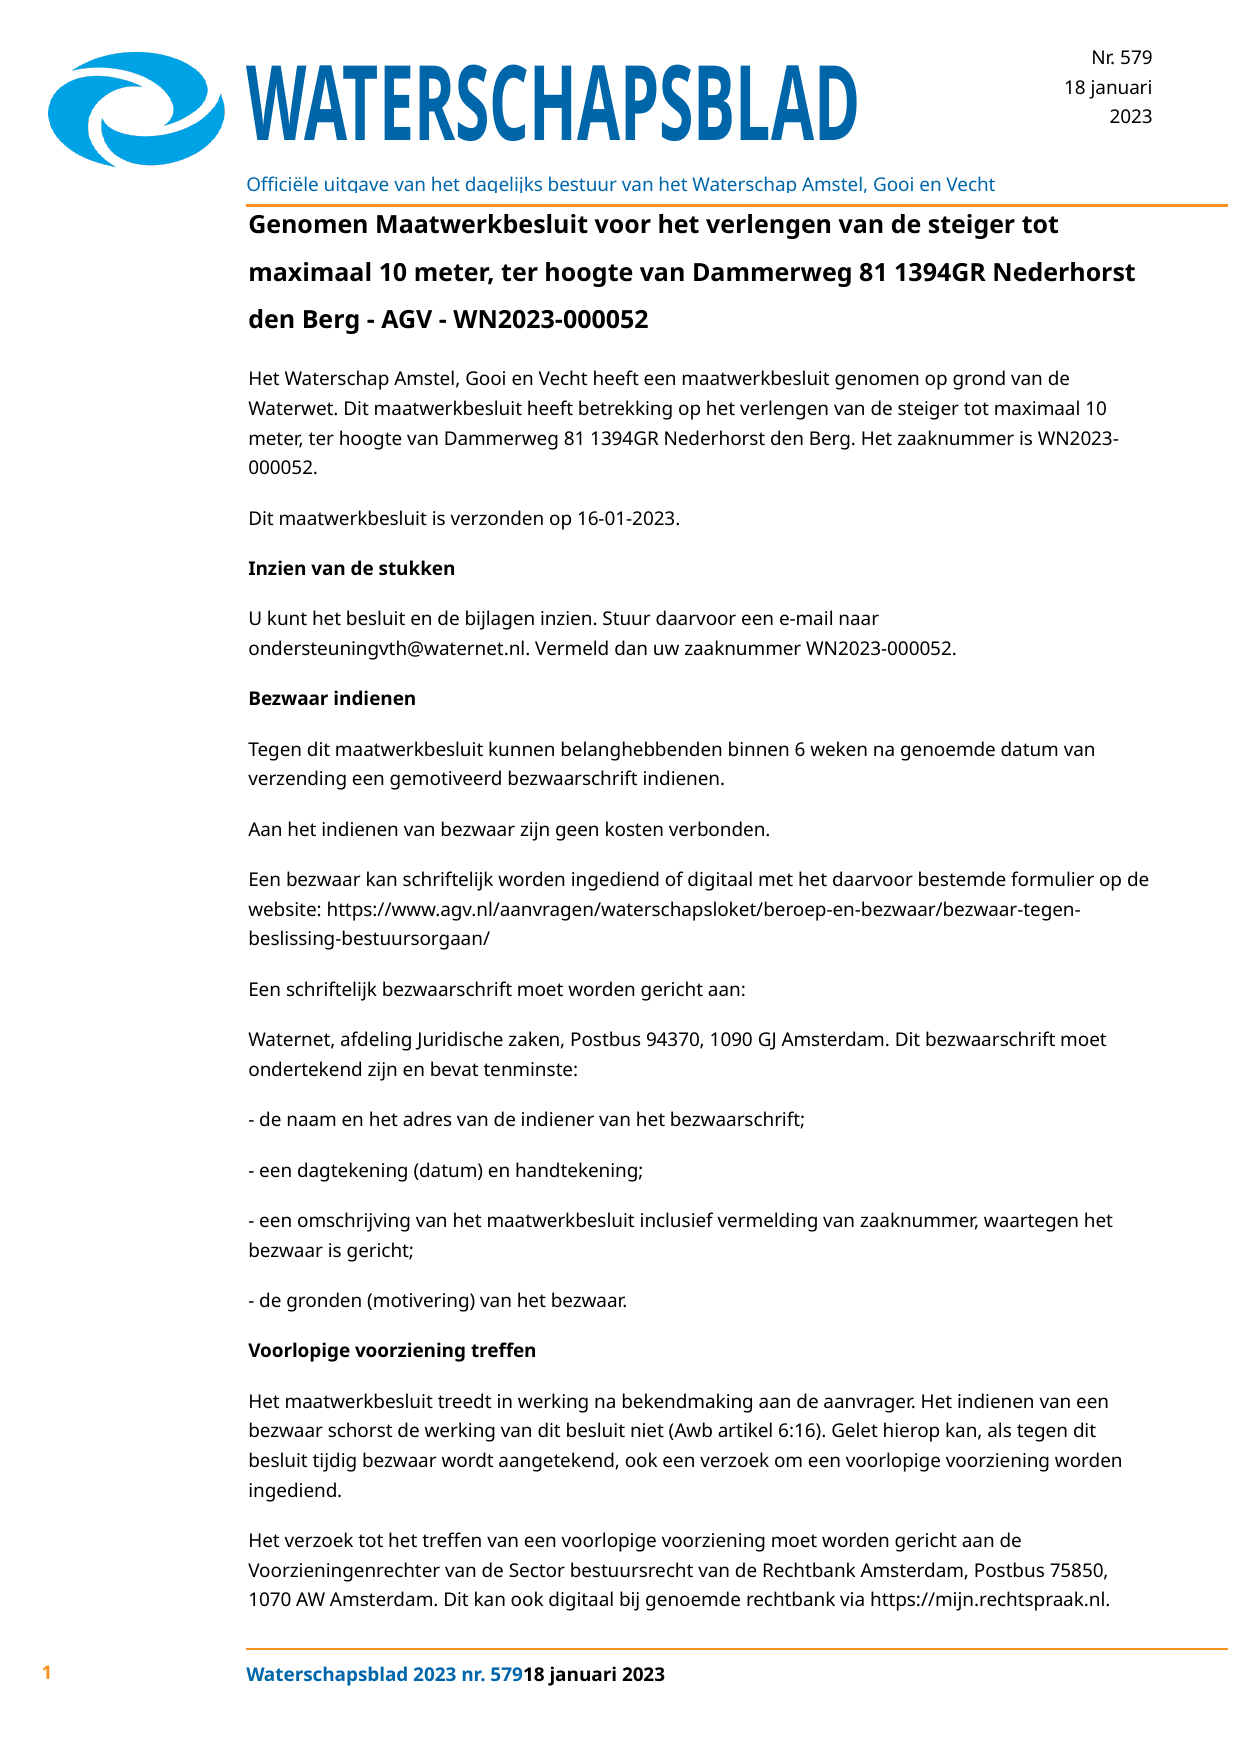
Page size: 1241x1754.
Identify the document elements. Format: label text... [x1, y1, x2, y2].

text Genomen Maatwerkbesluit voor het verlengen van de steiger tot maximaal 10 meter, ter hoogte van Dammerweg 81 1394GR Nederhorst den Berg - AGV - WN2023-000052 [248, 207, 1152, 336]
text Inzien van de stukken [248, 555, 1152, 581]
text - een omschrijving van het maatwerkbesluit inclusief vermelding van zaaknummer, waartegen het bezwaar is gericht; [248, 1207, 1152, 1262]
text Het verzoek tot het treffen van een voorlopige voorziening moet worden gericht aan de Voorzieningenrechter van de Sector bestuursrecht van de Rechtbank Amsterdam, Postbus 75850, 1070 AW Amsterdam. Dit kan ook digitaal bij genoemde rechtbank via https://mijn.rechtspraak.nl. [248, 1527, 1152, 1612]
text Waternet, afdeling Juridische zaken, Postbus 94370, 1090 GJ Amsterdam. Dit bezwaarschrift moet ondertekend zijn en bevat tenminste: [248, 1026, 1152, 1082]
text Het maatwerkbesluit treedt in werking na bekendmaking aan de aanvrager. Het indienen van een bezwaar schorst de werking van dit besluit niet (Awb artikel 6:16). Gelet hierop kan, als tegen dit besluit tijdig bezwaar wordt aangetekend, ook een verzoek om een voorlopige voorziening worden ingediend. [248, 1388, 1152, 1502]
text - een dagtekening (datum) en handtekening; [248, 1157, 1152, 1182]
text Een bezwaar kan schriftelijk worden ingediend of digitaal met het daarvoor bestemde formulier op de website: https://www.agv.nl/aanvragen/waterschapsloket/beroep-en-bezwaar/bezwaar-tegen-beslissing-bestuursorgaan/ [248, 866, 1152, 951]
text - de naam en het adres van de indiener van het bezwaarschrift; [248, 1106, 1152, 1132]
text Aan het indienen van bezwaar zijn geen kosten verbonden. [248, 816, 1152, 842]
text Voorlopige voorziening treffen [248, 1338, 1152, 1363]
text - de gronden (motivering) van het bezwaar. [248, 1287, 1152, 1313]
text U kunt het besluit en de bijlagen inzien. Stuur daarvoor een e-mail naar ondersteuningvth@waternet.nl. Vermeld dan uw zaaknummer WN2023-000052. [248, 606, 1152, 661]
text Het Waterschap Amstel, Gooi en Vecht heeft een maatwerkbesluit genomen op grond van de Waterwet. Dit maatwerkbesluit heeft betrekking op het verlengen van de steiger tot maximaal 10 meter, ter hoogte van Dammerweg 81 1394GR Nederhorst den Berg. Het zaaknummer is WN2023-000052. [248, 366, 1152, 480]
text Bezwaar indienen [248, 686, 1152, 711]
text Tegen dit maatwerkbesluit kunnen belanghebbenden binnen 6 weken na genoemde datum van verzending een gemotiveerd bezwaarschrift indienen. [248, 736, 1152, 791]
picture [41, 47, 231, 172]
text Dit maatwerkbesluit is verzonden op 16-01-2023. [248, 505, 1152, 530]
text Een schriftelijk bezwaarschrift moet worden gericht aan: [248, 976, 1152, 1002]
